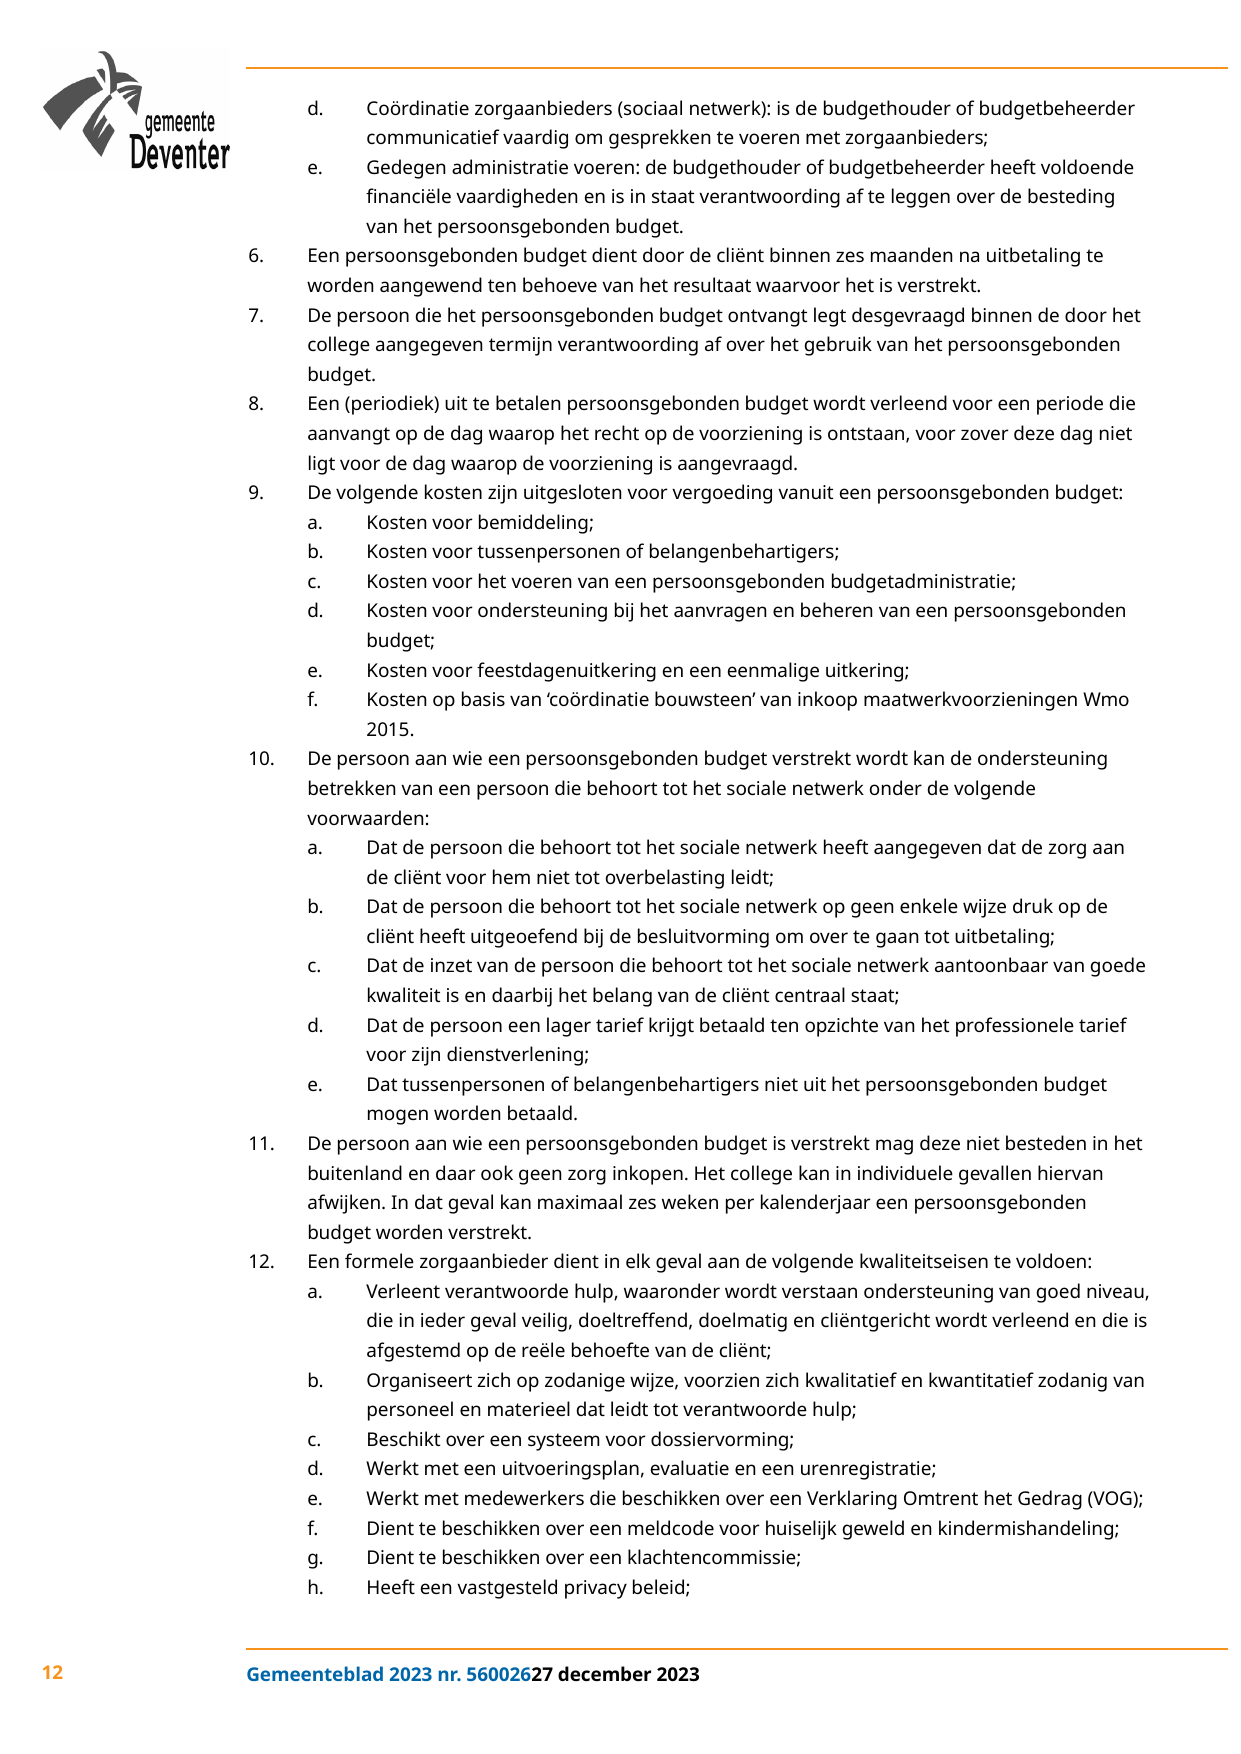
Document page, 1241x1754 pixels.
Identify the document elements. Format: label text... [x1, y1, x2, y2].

list Heeft een vastgesteld privacy beleid; [307, 1574, 1152, 1600]
list Werkt met een uitvoeringsplan, evaluatie en een urenregistratie; [307, 1456, 1152, 1481]
list Dat de persoon een lager tarief krijgt betaald ten opzichte van het professionele tarief voor zijn dienstverlening; [307, 1012, 1152, 1067]
list De persoon die het persoonsgebonden budget ontvangt legt desgevraagd binnen de door het college aangegeven termijn verantwoording af over het gebruik van het persoonsgebonden budget. [248, 302, 1152, 387]
list Beschikt over een systeem voor dossiervorming; [307, 1426, 1152, 1452]
list Kosten voor bemiddeling; [307, 509, 1152, 535]
list Kosten voor tussenpersonen of belangenbehartigers; [307, 538, 1152, 564]
list Een (periodiek) uit te betalen persoonsgebonden budget wordt verleend voor een periode die aanvangt op de dag waarop het recht op de voorziening is ontstaan, voor zover deze dag niet ligt voor de dag waarop de voorziening is aangevraagd. [248, 391, 1152, 476]
list Dat de persoon die behoort tot het sociale netwerk op geen enkele wijze druk op de cliënt heeft uitgeoefend bij de besluitvorming om over te gaan tot uitbetaling; [307, 893, 1152, 949]
list Dient te beschikken over een meldcode voor huiselijk geweld en kindermishandeling; [307, 1515, 1152, 1541]
list Organiseert zich op zodanige wijze, voorzien zich kwalitatief en kwantitatief zodanig van personeel en materieel dat leidt tot verantwoorde hulp; [307, 1367, 1152, 1422]
list Dat de persoon die behoort tot het sociale netwerk heeft aangegeven dat de zorg aan de cliënt voor hem niet tot overbelasting leidt; [307, 834, 1152, 890]
list Dat tussenpersonen of belangenbehartigers niet uit het persoonsgebonden budget mogen worden betaald. [307, 1071, 1152, 1126]
list Kosten op basis van ‘coördinatie bouwsteen’ van inkoop maatwerkvoorzieningen Wmo 2015. [307, 686, 1152, 742]
list Dat de inzet van de persoon die behoort tot het sociale netwerk aantoonbaar van goede kwaliteit is en daarbij het belang van de cliënt centraal staat; [307, 953, 1152, 1008]
list Kosten voor feestdagenuitkering en een eenmalige uitkering; [307, 657, 1152, 683]
list Een formele zorgaanbieder dient in elk geval aan de volgende kwaliteitseisen te voldoen: [248, 1248, 1152, 1274]
list Verleent verantwoorde hulp, waaronder wordt verstaan ondersteuning van goed niveau, die in ieder geval veilig, doeltreffend, doelmatig en cliëntgericht wordt verleend en die is afgestemd op de reële behoefte van de cliënt; [307, 1278, 1152, 1363]
list De persoon aan wie een persoonsgebonden budget verstrekt wordt kan de ondersteuning betrekken van een persoon die behoort tot het sociale netwerk onder de volgende voorwaarden: [248, 746, 1152, 831]
list Een persoonsgebonden budget dient door de cliënt binnen zes maanden na uitbetaling te worden aangewend ten behoeve van het resultaat waarvoor het is verstrekt. [248, 243, 1152, 298]
picture [41, 47, 231, 172]
list Kosten voor het voeren van een persoonsgebonden budgetadministratie; [307, 568, 1152, 594]
list De volgende kosten zijn uitgesloten voor vergoeding vanuit een persoonsgebonden budget: [248, 479, 1152, 505]
list Gedegen administratie voeren: de budgethouder of budgetbeheerder heeft voldoende financiële vaardigheden en is in staat verantwoording af te leggen over de besteding van het persoonsgebonden budget. [307, 154, 1152, 239]
list Dient te beschikken over een klachtencommissie; [307, 1544, 1152, 1570]
list De persoon aan wie een persoonsgebonden budget is verstrekt mag deze niet besteden in het buitenland en daar ook geen zorg inkopen. Het college kan in individuele gevallen hiervan afwijken. In dat geval kan maximaal zes weken per kalenderjaar een persoonsgebonden budget worden verstrekt. [248, 1130, 1152, 1245]
list Kosten voor ondersteuning bij het aanvragen en beheren van een persoonsgebonden budget; [307, 598, 1152, 653]
list Coördinatie zorgaanbieders (sociaal netwerk): is de budgethouder of budgetbeheerder communicatief vaardig om gesprekken te voeren met zorgaanbieders; [307, 95, 1152, 150]
list Werkt met medewerkers die beschikken over een Verklaring Omtrent het Gedrag (VOG); [307, 1485, 1152, 1511]
